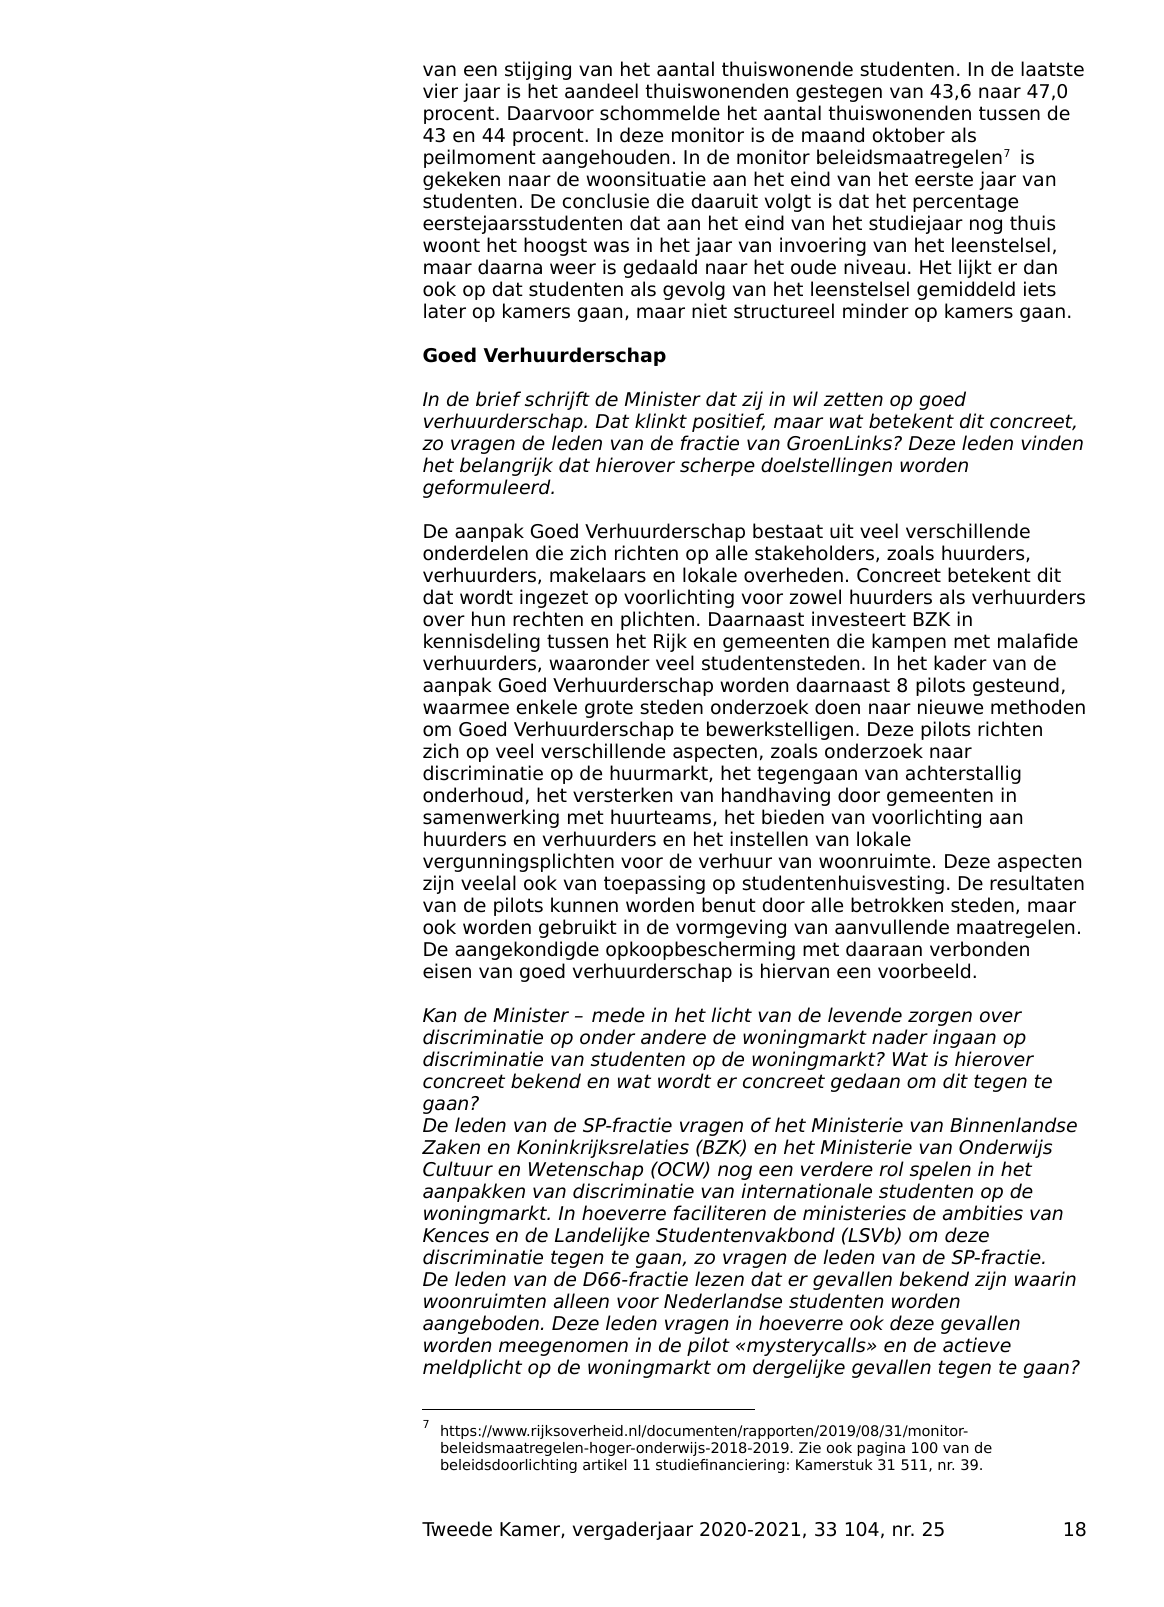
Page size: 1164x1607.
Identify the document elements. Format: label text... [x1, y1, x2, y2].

text De aanpak Goed Verhuurderschap bestaat uit veel verschillende onderdelen die zich richten op alle stakeholders, zoals huurders, verhuurders, makelaars en lokale overheden. Concreet betekent dit dat wordt ingezet op voorlichting voor zowel huurders als verhuurders over hun rechten en plichten. Daarnaast investeert BZK in kennisdeling tussen het Rijk en gemeenten die kampen met malafide verhuurders, waaronder veel studentensteden. In het kader van de aanpak Goed Verhuurderschap worden daarnaast 8 pilots gesteund, waarmee enkele grote steden onderzoek doen naar nieuwe methoden om Goed Verhuurderschap te bewerkstelligen. Deze pilots richten zich op veel verschillende aspecten, zoals onderzoek naar discriminatie op de huurmarkt, het tegengaan van achterstallig onderhoud, het versterken van handhaving door gemeenten in samenwerking met huurteams, het bieden van voorlichting aan huurders en verhuurders en het instellen van lokale vergunningsplichten voor de verhuur van woonruimte. Deze aspecten zijn veelal ook van toepassing op studentenhuisvesting. De resultaten van de pilots kunnen worden benut door alle betrokken steden, maar ook worden gebruikt in de vormgeving van aanvullende maatregelen. De aangekondigde opkoopbescherming met daaraan verbonden eisen van goed verhuurderschap is hiervan een voorbeeld. [422, 521, 1087, 983]
text Kan de Minister – mede in het licht van de levende zorgen over discriminatie op onder andere de woningmarkt nader ingaan op discriminatie van studenten op de woningmarkt? Wat is hierover concreet bekend en wat wordt er concreet gedaan om dit tegen te gaan? [422, 1005, 1087, 1115]
subtitle Goed Verhuurderschap [422, 345, 1087, 367]
text van een stijging van het aantal thuiswonende studenten. In de laatste vier jaar is het aandeel thuiswonenden gestegen van 43,6 naar 47,0 procent. Daarvoor schommelde het aantal thuiswonenden tussen de 43 en 44 procent. In deze monitor is de maand oktober als peilmoment aangehouden. In de monitor beleidsmaatregelen is gekeken naar de woonsituatie aan het eind van het eerste jaar van studenten. De conclusie die daaruit volgt is dat het percentage eerstejaarsstudenten dat aan het eind van het studiejaar nog thuis woont het hoogst was in het jaar van invoering van het leenstelsel, maar daarna weer is gedaald naar het oude niveau. Het lijkt er dan ook op dat studenten als gevolg van het leenstelsel gemiddeld iets later op kamers gaan, maar niet structureel minder op kamers gaan. [422, 59, 1087, 323]
text https://www.rijksoverheid.nl/documenten/rapporten/2019/08/31/monitor-beleidsmaatregelen-hoger-onderwijs-2018-2019. Zie ook pagina 100 van de beleidsdoorlichting artikel 11 studiefinanciering: Kamerstuk 31 511, nr. 39. [422, 1418, 1087, 1474]
text De leden van de SP-fractie vragen of het Ministerie van Binnenlandse Zaken en Koninkrijksrelaties (BZK) en het Ministerie van Onderwijs Cultuur en Wetenschap (OCW) nog een verdere rol spelen in het aanpakken van discriminatie van internationale studenten op de woningmarkt. In hoeverre faciliteren de ministeries de ambities van Kences en de Landelijke Studentenvakbond (LSVb) om deze discriminatie tegen te gaan, zo vragen de leden van de SP-fractie. [422, 1115, 1087, 1269]
text In de brief schrijft de Minister dat zij in wil zetten op goed verhuurderschap. Dat klinkt positief, maar wat betekent dit concreet, zo vragen de leden van de fractie van GroenLinks? Deze leden vinden het belangrijk dat hierover scherpe doelstellingen worden geformuleerd. [422, 389, 1087, 499]
text De leden van de D66-fractie lezen dat er gevallen bekend zijn waarin woonruimten alleen voor Nederlandse studenten worden aangeboden. Deze leden vragen in hoeverre ook deze gevallen worden meegenomen in de pilot «mysterycalls» en de actieve meldplicht op de woningmarkt om dergelijke gevallen tegen te gaan? [422, 1269, 1087, 1379]
